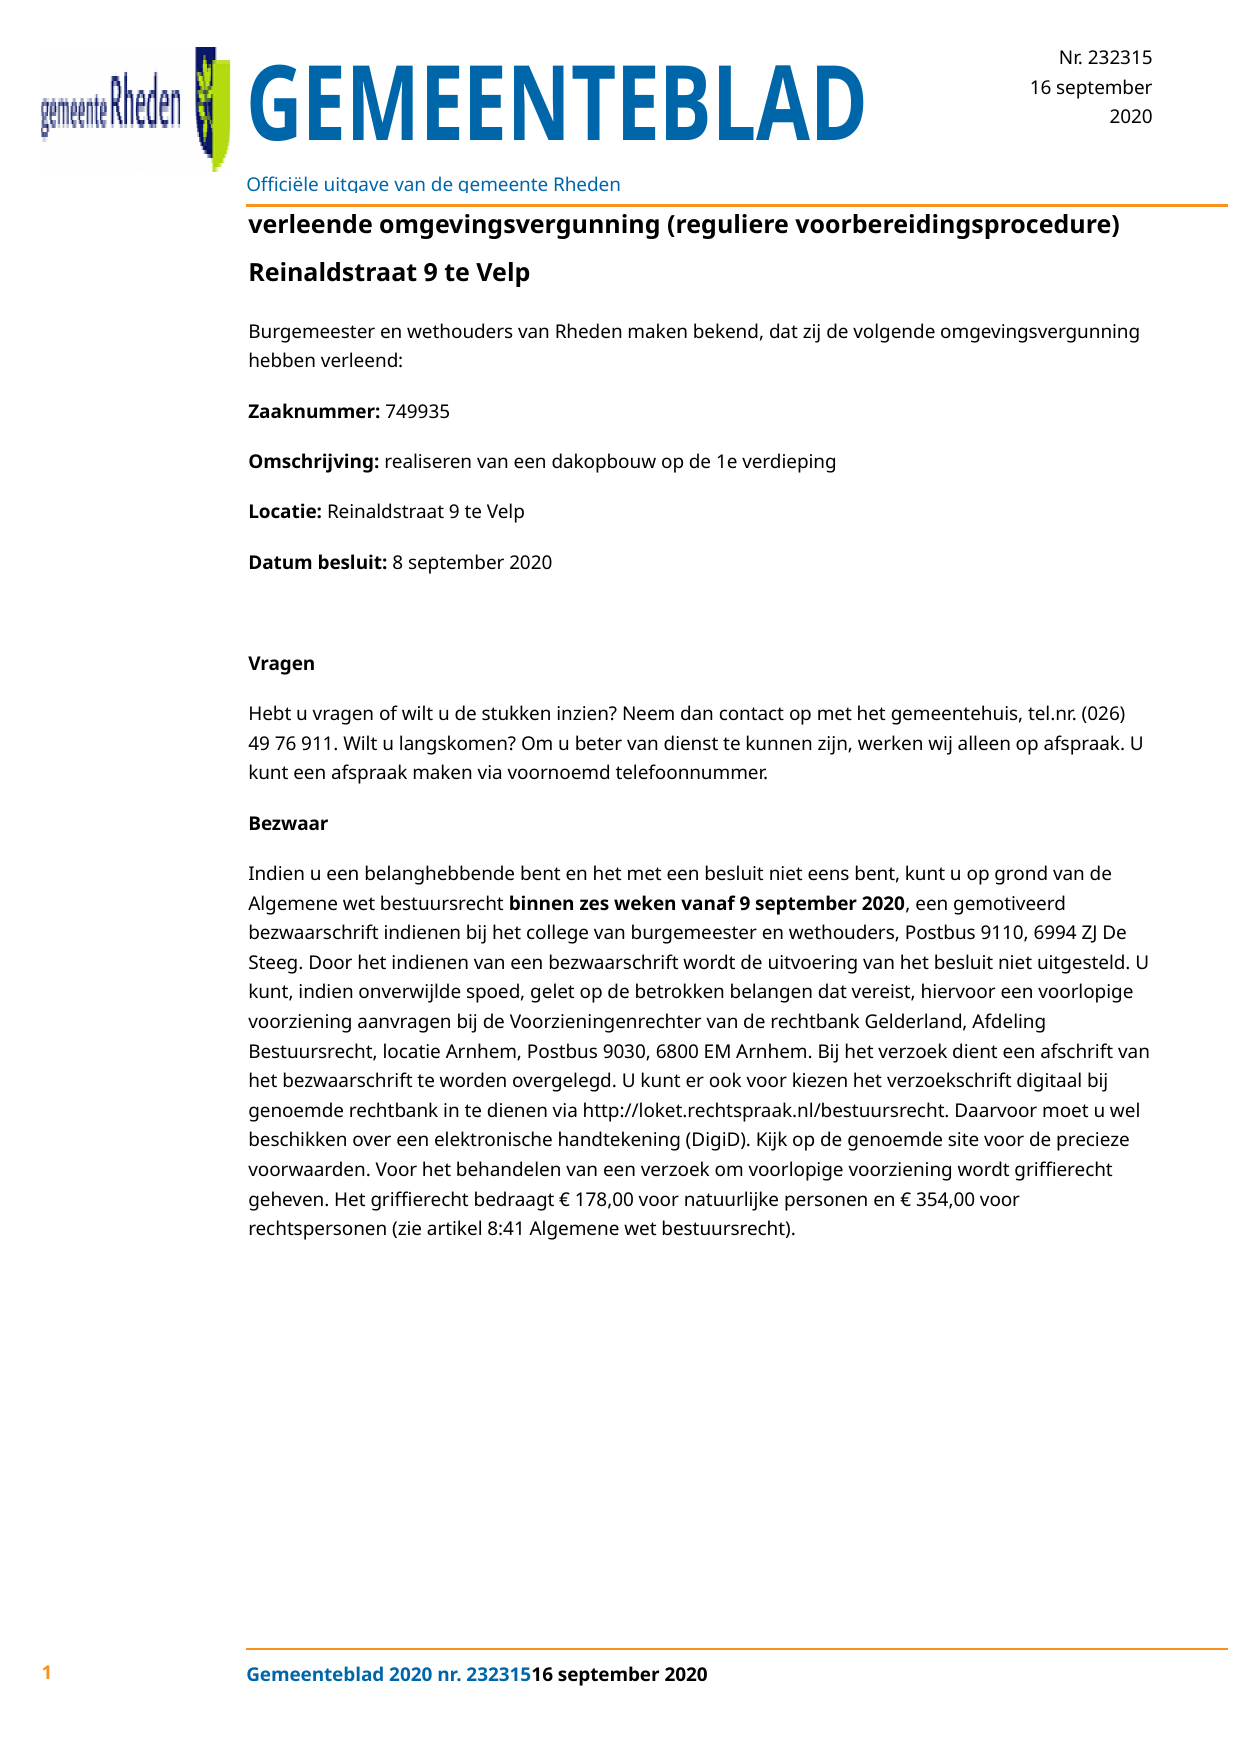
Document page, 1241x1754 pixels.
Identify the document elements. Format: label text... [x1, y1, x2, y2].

text Vragen [248, 650, 1152, 676]
text Locatie: Reinaldstraat 9 te Velp [248, 499, 1152, 524]
text Hebt u vragen of wilt u de stukken inzien? Neem dan contact op met het gemeentehuis, tel.nr. (026) 49 76 911. Wilt u langskomen? Om u beter van dienst te kunnen zijn, werken wij alleen op afspraak. U kunt een afspraak maken via voornoemd telefoonnummer. [248, 700, 1152, 785]
text verleende omgevingsvergunning (reguliere voorbereidingsprocedure) Reinaldstraat 9 te Velp [248, 207, 1152, 288]
text Indien u een belanghebbende bent en het met een besluit niet eens bent, kunt u op grond van de Algemene wet bestuursrecht binnen zes weken vanaf 9 september 2020, een gemotiveerd bezwaarschrift indienen bij het college van burgemeester en wethouders, Postbus 9110, 6994 ZJ De Steeg. Door het indienen van een bezwaarschrift wordt de uitvoering van het besluit niet uitgesteld. U kunt, indien onverwijlde spoed, gelet op de betrokken belangen dat vereist, hiervoor een voorlopige voorziening aanvragen bij de Voorzieningenrechter van de rechtbank Gelderland, Afdeling Bestuursrecht, locatie Arnhem, Postbus 9030, 6800 EM Arnhem. Bij het verzoek dient een afschrift van het bezwaarschrift te worden overgelegd. U kunt er ook voor kiezen het verzoekschrift digitaal bij genoemde rechtbank in te dienen via http://loket.rechtspraak.nl/bestuursrecht. Daarvoor moet u wel beschikken over een elektronische handtekening (DigiD). Kijk op de genoemde site voor de precieze voorwaarden. Voor het behandelen van een verzoek om voorlopige voorziening wordt griffierecht geheven. Het griffierecht bedraagt € 178,00 voor natuurlijke personen en € 354,00 voor rechtspersonen (zie artikel 8:41 Algemene wet bestuursrecht). [248, 860, 1152, 1241]
text Bezwaar [248, 810, 1152, 836]
text Omschrijving: realiseren van een dakopbouw op de 1e verdieping [248, 448, 1152, 474]
text Zaaknummer: 749935 [248, 398, 1152, 424]
text Datum besluit: 8 september 2020 [248, 549, 1152, 575]
text Burgemeester en wethouders van Rheden maken bekend, dat zij de volgende omgevingsvergunning hebben verleend: [248, 318, 1152, 373]
picture [41, 47, 231, 172]
